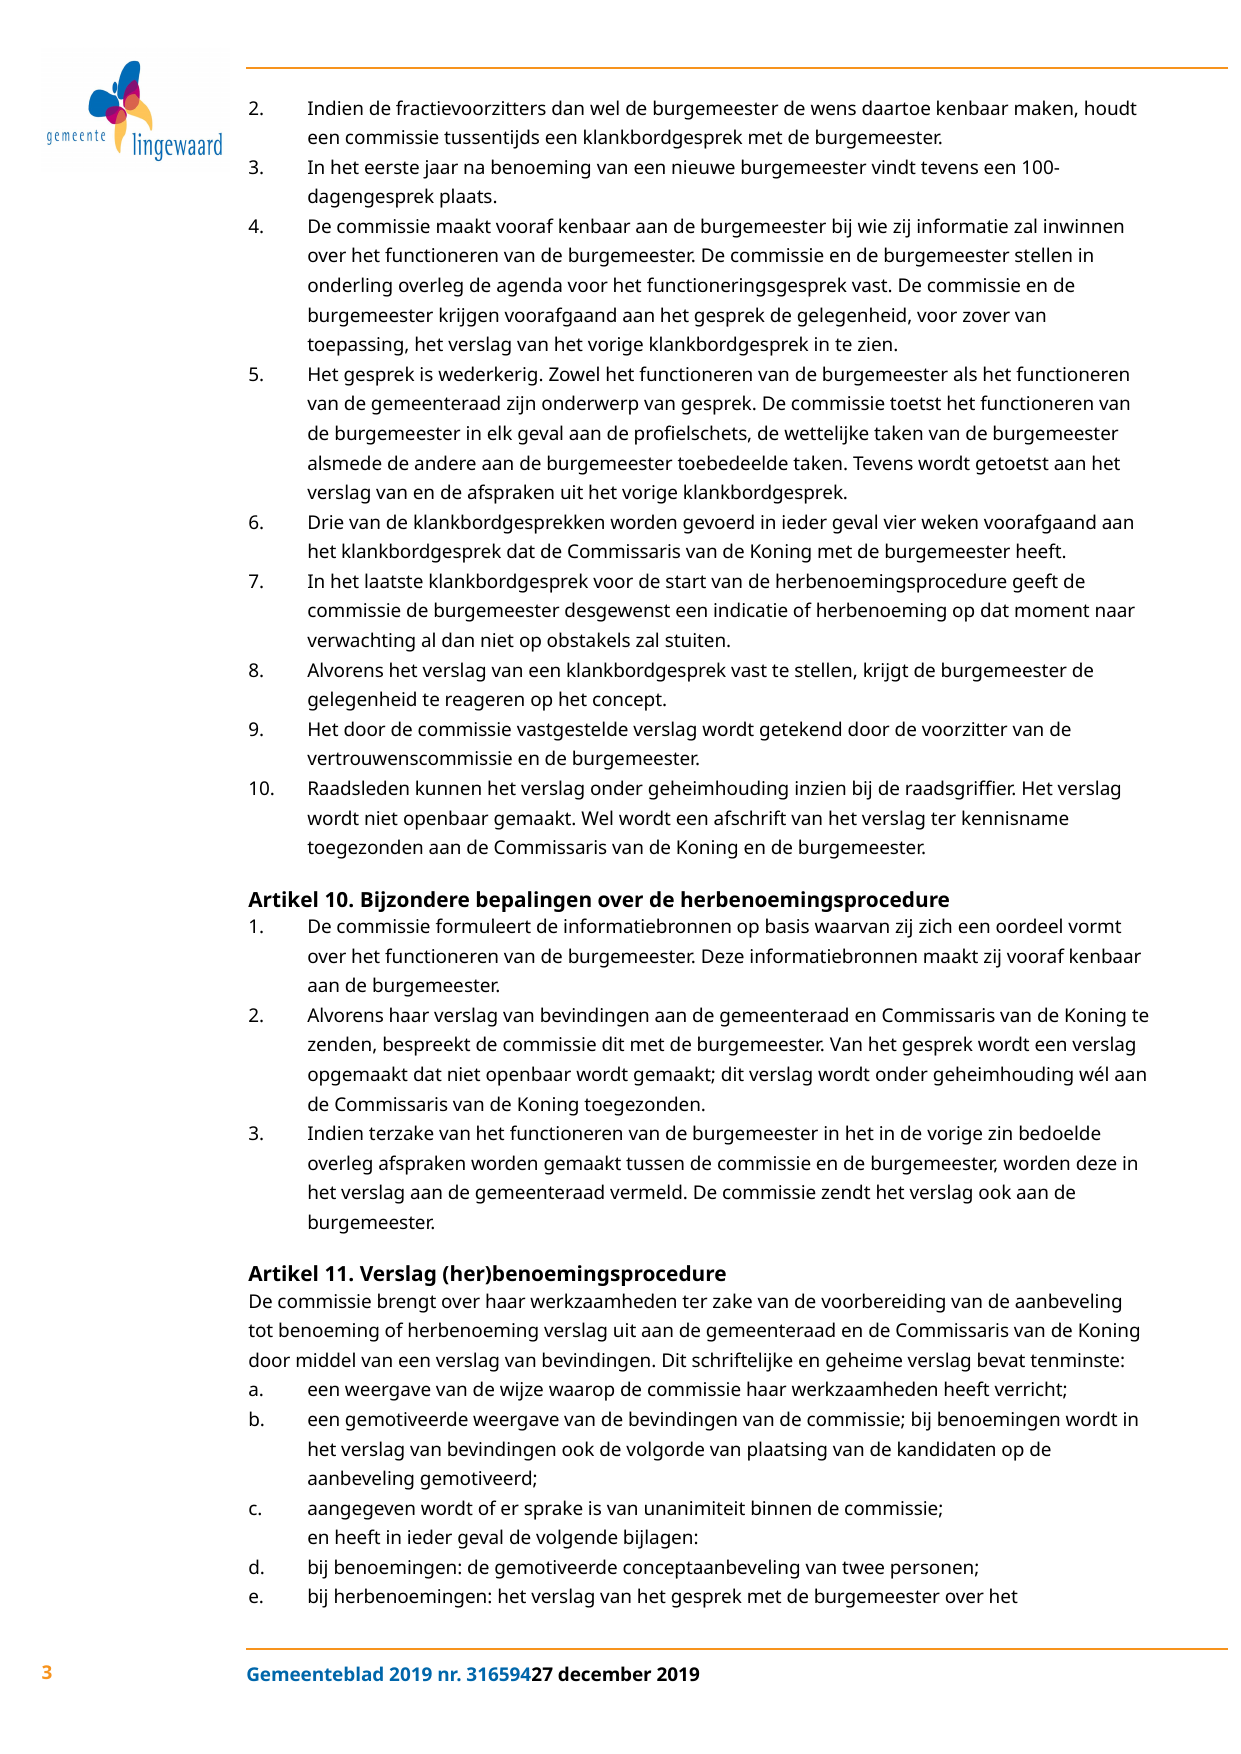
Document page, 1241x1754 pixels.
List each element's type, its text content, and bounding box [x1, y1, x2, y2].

list Het door de commissie vastgestelde verslag wordt getekend door de voorzitter van de vertrouwenscommissie en de burgemeester. [248, 716, 1152, 771]
text Artikel 11. Verslag (her)benoemingsprocedure [248, 1259, 1152, 1288]
text De commissie brengt over haar werkzaamheden ter zake van de voorbereiding van de aanbeveling tot benoeming of herbenoeming verslag uit aan de gemeenteraad en de Commissaris van de Koning door middel van een verslag van bevindingen. Dit schriftelijke en geheime verslag bevat tenminste: [248, 1288, 1152, 1373]
list bij benoemingen: de gemotiveerde conceptaanbeveling van twee personen; [248, 1554, 1152, 1580]
list Het gesprek is wederkerig. Zowel het functioneren van de burgemeester als het functioneren van de gemeenteraad zijn onderwerp van gesprek. De commissie toetst het functioneren van de burgemeester in elk geval aan de profielschets, de wettelijke taken van de burgemeester alsmede de andere aan de burgemeester toebedeelde taken. Tevens wordt getoetst aan het verslag van en de afspraken uit het vorige klankbordgesprek. [248, 361, 1152, 505]
list De commissie formuleert de informatiebronnen op basis waarvan zij zich een oordeel vormt over het functioneren van de burgemeester. Deze informatiebronnen maakt zij vooraf kenbaar aan de burgemeester. [248, 913, 1152, 998]
list en heeft in ieder geval de volgende bijlagen: [248, 1524, 1152, 1550]
list een gemotiveerde weergave van de bevindingen van de commissie; bij benoemingen wordt in het verslag van bevindingen ook de volgorde van plaatsing van de kandidaten op de aanbeveling gemotiveerd; [248, 1406, 1152, 1491]
list Raadsleden kunnen het verslag onder geheimhouding inzien bij de raadsgriffier. Het verslag wordt niet openbaar gemaakt. Wel wordt een afschrift van het verslag ter kennisname toegezonden aan de Commissaris van de Koning en de burgemeester. [248, 775, 1152, 860]
list Alvorens het verslag van een klankbordgesprek vast te stellen, krijgt de burgemeester de gelegenheid te reageren op het concept. [248, 657, 1152, 712]
list bij herbenoemingen: het verslag van het gesprek met de burgemeester over het [248, 1584, 1152, 1609]
list Indien terzake van het functioneren van de burgemeester in het in de vorige zin bedoelde overleg afspraken worden gemaakt tussen de commissie en de burgemeester, worden deze in het verslag aan de gemeenteraad vermeld. De commissie zendt het verslag ook aan de burgemeester. [248, 1120, 1152, 1235]
list De commissie maakt vooraf kenbaar aan de burgemeester bij wie zij informatie zal inwinnen over het functioneren van de burgemeester. De commissie en de burgemeester stellen in onderling overleg de agenda voor het functioneringsgesprek vast. De commissie en de burgemeester krijgen voorafgaand aan het gesprek de gelegenheid, voor zover van toepassing, het verslag van het vorige klankbordgesprek in te zien. [248, 213, 1152, 357]
list Indien de fractievoorzitters dan wel de burgemeester de wens daartoe kenbaar maken, houdt een commissie tussentijds een klankbordgesprek met de burgemeester. [248, 95, 1152, 150]
list In het laatste klankbordgesprek voor de start van de herbenoemingsprocedure geeft de commissie de burgemeester desgewenst een indicatie of herbenoeming op dat moment naar verwachting al dan niet op obstakels zal stuiten. [248, 568, 1152, 653]
list aangegeven wordt of er sprake is van unanimiteit binnen de commissie; [248, 1495, 1152, 1521]
list In het eerste jaar na benoeming van een nieuwe burgemeester vindt tevens een 100-dagengesprek plaats. [248, 154, 1152, 209]
picture [41, 47, 231, 172]
list Alvorens haar verslag van bevindingen aan de gemeenteraad en Commissaris van de Koning te zenden, bespreekt de commissie dit met de burgemeester. Van het gesprek wordt een verslag opgemaakt dat niet openbaar wordt gemaakt; dit verslag wordt onder geheimhouding wél aan de Commissaris van de Koning toegezonden. [248, 1002, 1152, 1116]
list een weergave van de wijze waarop de commissie haar werkzaamheden heeft verricht; [248, 1377, 1152, 1402]
text Artikel 10. Bijzondere bepalingen over de herbenoemingsprocedure [248, 885, 1152, 913]
list Drie van de klankbordgesprekken worden gevoerd in ieder geval vier weken voorafgaand aan het klankbordgesprek dat de Commissaris van de Koning met de burgemeester heeft. [248, 509, 1152, 564]
